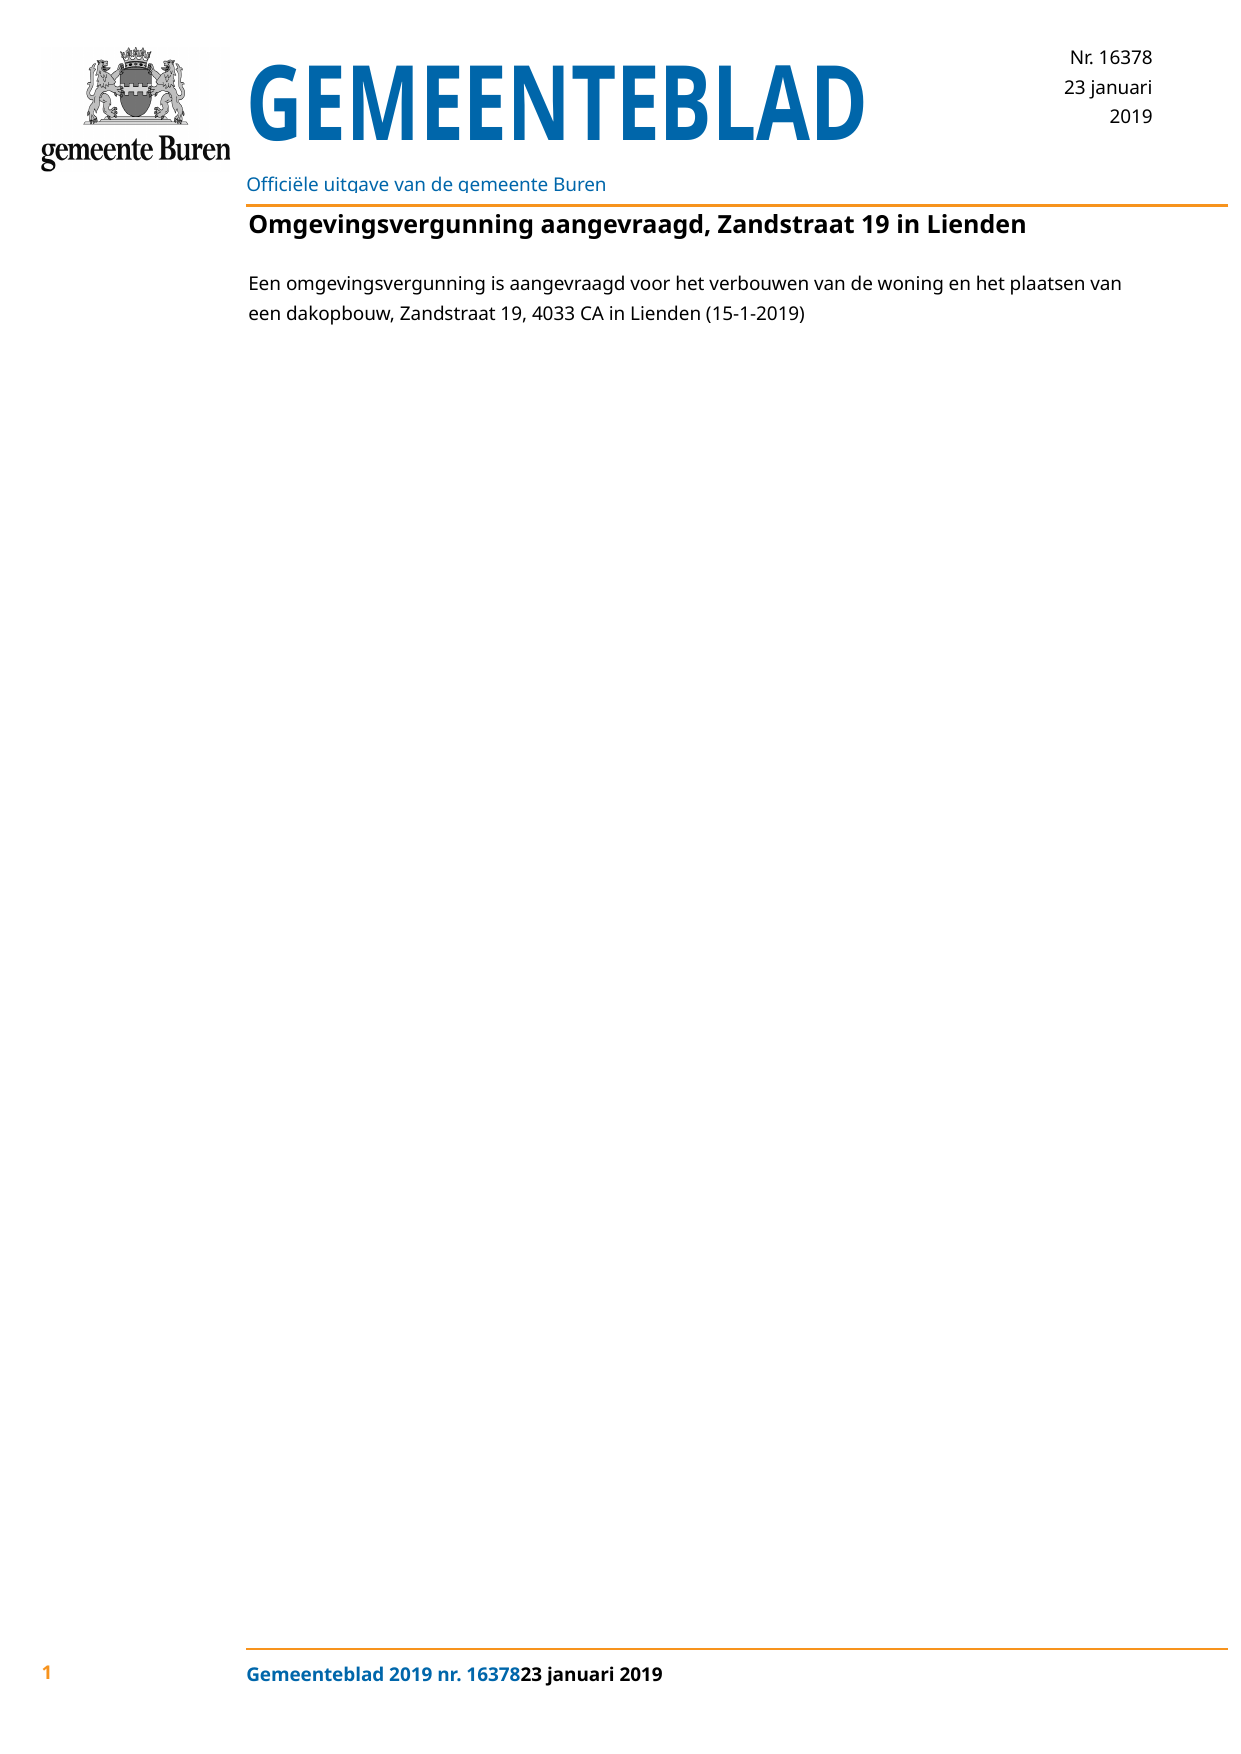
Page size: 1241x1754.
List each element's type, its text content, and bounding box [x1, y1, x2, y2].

picture [41, 47, 231, 172]
text Een omgevingsvergunning is aangevraagd voor het verbouwen van de woning en het plaatsen van een dakopbouw, Zandstraat 19, 4033 CA in Lienden (15-1-2019) [248, 270, 1152, 326]
text Omgevingsvergunning aangevraagd, Zandstraat 19 in Lienden [248, 207, 1152, 241]
